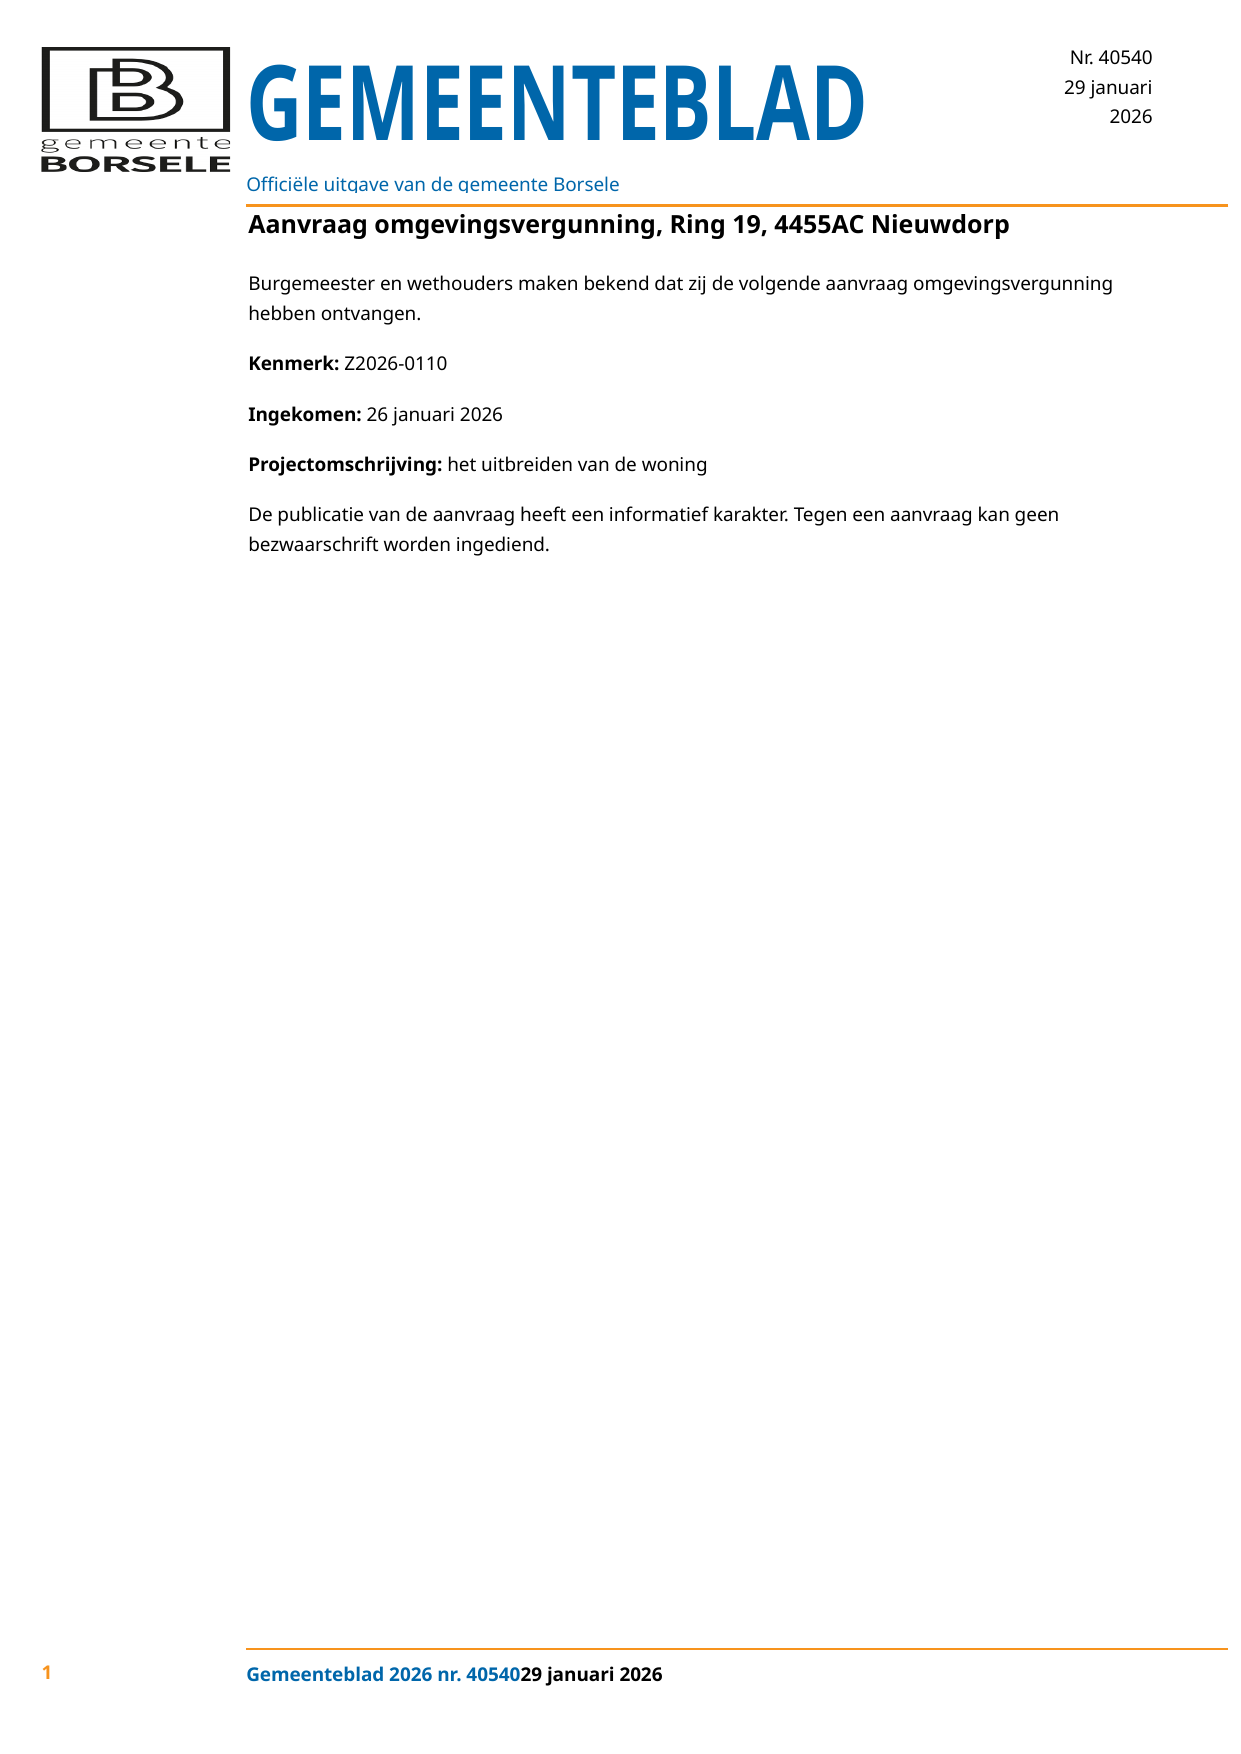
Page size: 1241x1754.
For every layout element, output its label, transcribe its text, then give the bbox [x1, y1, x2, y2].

picture [41, 47, 231, 172]
text Aanvraag omgevingsvergunning, Ring 19, 4455AC Nieuwdorp [248, 207, 1152, 241]
text De publicatie van de aanvraag heeft een informatief karakter. Tegen een aanvraag kan geen bezwaarschrift worden ingediend. [248, 502, 1152, 557]
text Ingekomen: 26 januari 2026 [248, 401, 1152, 426]
text Projectomschrijving: het uitbreiden van de woning [248, 451, 1152, 477]
text Kenmerk: Z2026-0110 [248, 350, 1152, 376]
text Burgemeester en wethouders maken bekend dat zij de volgende aanvraag omgevingsvergunning hebben ontvangen. [248, 270, 1152, 326]
